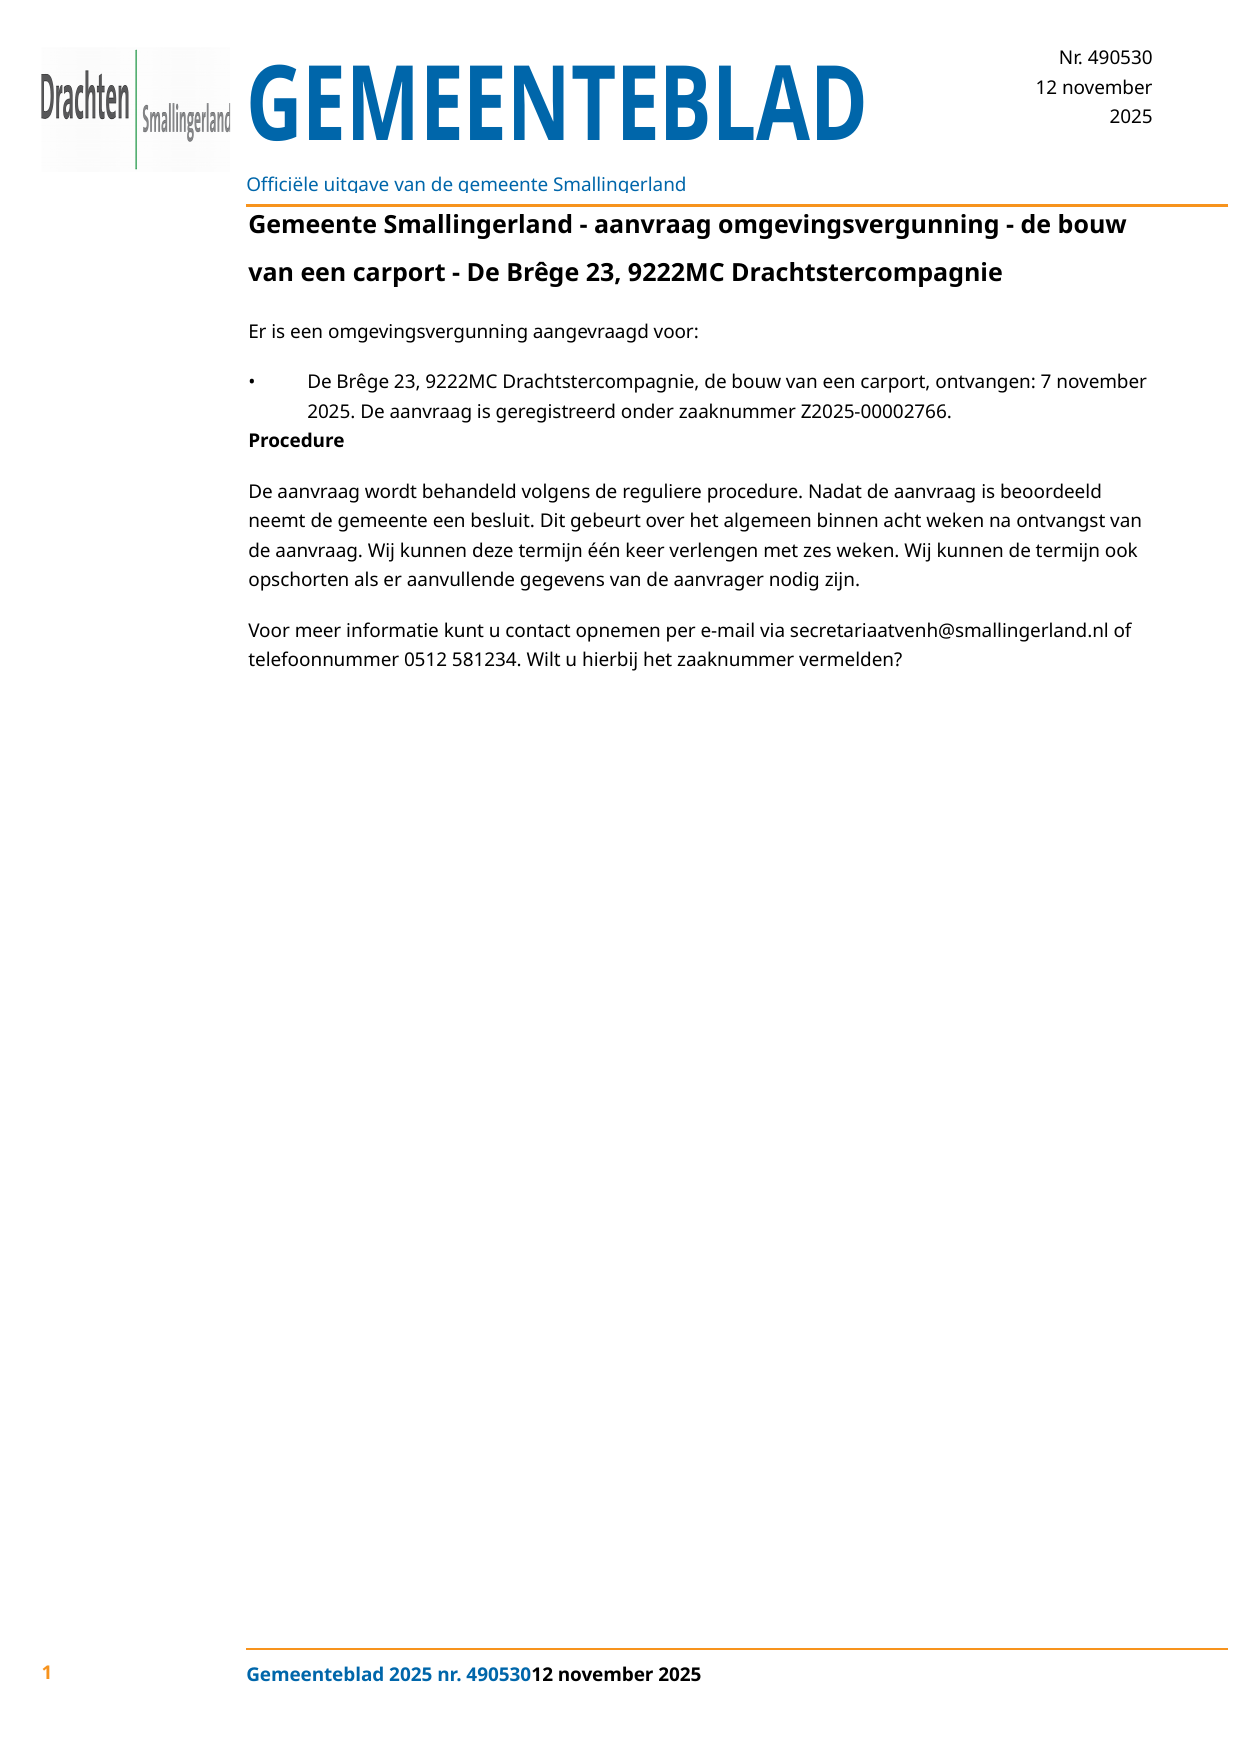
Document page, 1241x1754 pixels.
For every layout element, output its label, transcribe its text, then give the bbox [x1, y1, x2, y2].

picture [41, 47, 231, 172]
text Er is een omgevingsvergunning aangevraagd voor: [248, 318, 1152, 344]
list De Brêge 23, 9222MC Drachtstercompagnie, de bouw van een carport, ontvangen: 7 november 2025. De aanvraag is geregistreerd onder zaaknummer Z2025-00002766. [248, 368, 1152, 424]
text Gemeente Smallingerland - aanvraag omgevingsvergunning - de bouw van een carport - De Brêge 23, 9222MC Drachtstercompagnie [248, 207, 1152, 288]
text De aanvraag wordt behandeld volgens de reguliere procedure. Nadat de aanvraag is beoordeeld neemt de gemeente een besluit. Dit gebeurt over het algemeen binnen acht weken na ontvangst van de aanvraag. Wij kunnen deze termijn één keer verlengen met zes weken. Wij kunnen de termijn ook opschorten als er aanvullende gegevens van de aanvrager nodig zijn. [248, 478, 1152, 592]
text Procedure [248, 427, 1152, 453]
text Voor meer informatie kunt u contact opnemen per e-mail via secretariaatvenh@smallingerland.nl of telefoonnummer 0512 581234. Wilt u hierbij het zaaknummer vermelden? [248, 617, 1152, 672]
